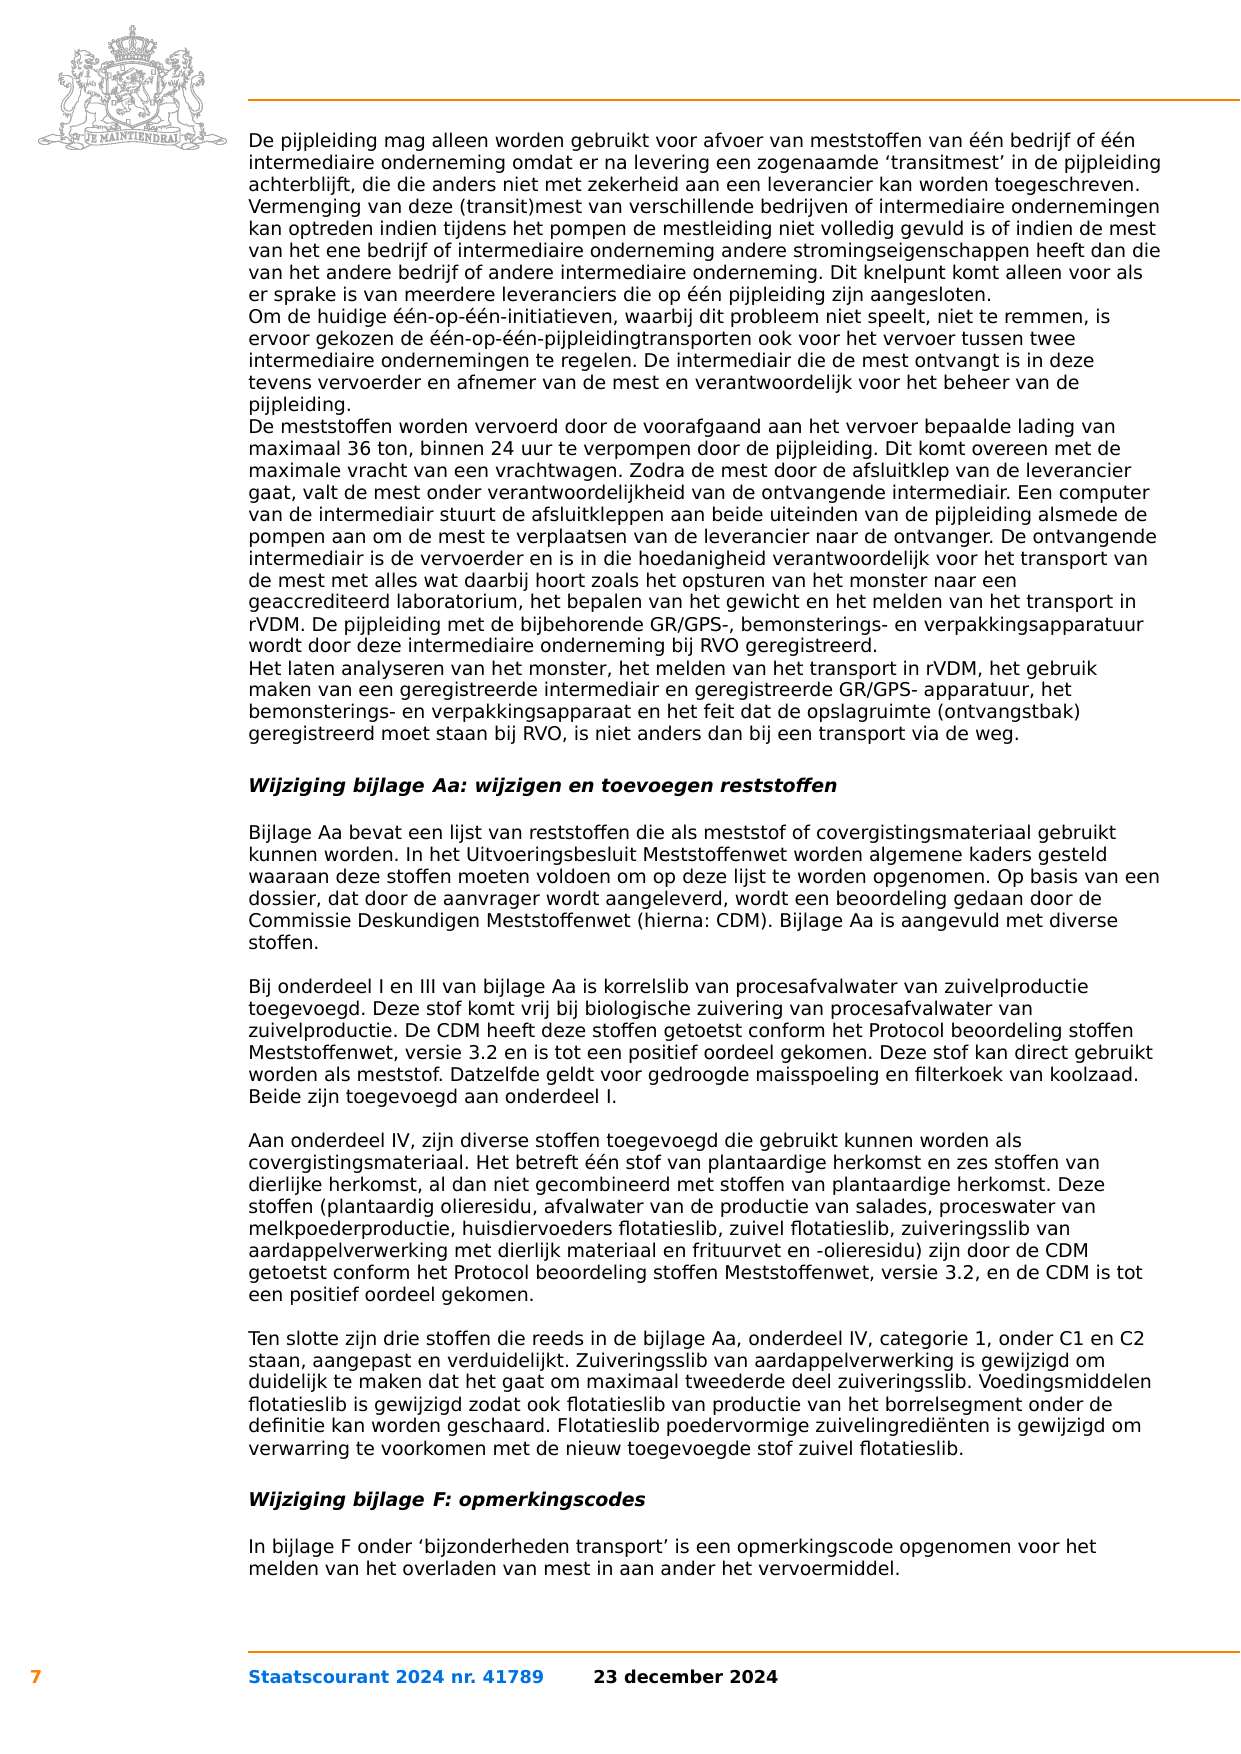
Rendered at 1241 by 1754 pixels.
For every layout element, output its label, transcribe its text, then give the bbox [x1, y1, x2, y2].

text De pijpleiding mag alleen worden gebruikt voor afvoer van meststoffen van één bedrijf of één intermediaire onderneming omdat er na levering een zogenaamde ‘transitmest’ in de pijpleiding achterblijft, die die anders niet met zekerheid aan een leverancier kan worden toegeschreven. Vermenging van deze (transit)mest van verschillende bedrijven of intermediaire ondernemingen kan optreden indien tijdens het pompen de mestleiding niet volledig gevuld is of indien de mest van het ene bedrijf of intermediaire onderneming andere stromingseigenschappen heeft dan die van het andere bedrijf of andere intermediaire onderneming. Dit knelpunt komt alleen voor als er sprake is van meerdere leveranciers die op één pijpleiding zijn aangesloten. [248, 130, 1163, 306]
text Bijlage Aa bevat een lijst van reststoffen die als meststof of covergistingsmateriaal gebruikt kunnen worden. In het Uitvoeringsbesluit Meststoffenwet worden algemene kaders gesteld waaraan deze stoffen moeten voldoen om op deze lijst te worden opgenomen. Op basis van een dossier, dat door de aanvrager wordt aangeleverd, wordt een beoordeling gedaan door de Commissie Deskundigen Meststoffenwet (hierna: CDM). Bijlage Aa is aangevuld met diverse stoffen. [248, 822, 1163, 954]
text Het laten analyseren van het monster, het melden van het transport in rVDM, het gebruik maken van een geregistreerde intermediair en geregistreerde GR/GPS- apparatuur, het bemonsterings- en verpakkingsapparaat en het feit dat de opslagruimte (ontvangstbak) geregistreerd moet staan bij RVO, is niet anders dan bij een transport via de weg. [248, 657, 1163, 745]
subtitle Wijziging bijlage Aa: wijzigen en toevoegen reststoffen [248, 775, 1163, 797]
text Aan onderdeel IV, zijn diverse stoffen toegevoegd die gebruikt kunnen worden als covergistingsmateriaal. Het betreft één stof van plantaardige herkomst en zes stoffen van dierlijke herkomst, al dan niet gecombineerd met stoffen van plantaardige herkomst. Deze stoffen (plantaardig olieresidu, afvalwater van de productie van salades, proceswater van melkpoederproductie, huisdiervoeders flotatieslib, zuivel flotatieslib, zuiveringsslib van aardappelverwerking met dierlijk materiaal en frituurvet en -olieresidu) zijn door de CDM getoetst conform het Protocol beoordeling stoffen Meststoffenwet, versie 3.2, en de CDM is tot een positief oordeel gekomen. [248, 1130, 1163, 1306]
text In bijlage F onder ‘bijzonderheden transport’ is een opmerkingscode opgenomen voor het melden van het overladen van mest in aan ander het vervoermiddel. [248, 1536, 1163, 1580]
subtitle Wijziging bijlage F: opmerkingscodes [248, 1489, 1163, 1511]
picture [38, 25, 227, 150]
text De meststoffen worden vervoerd door de voorafgaand aan het vervoer bepaalde lading van maximaal 36 ton, binnen 24 uur te verpompen door de pijpleiding. Dit komt overeen met de maximale vracht van een vrachtwagen. Zodra de mest door de afsluitklep van de leverancier gaat, valt de mest onder verantwoordelijkheid van de ontvangende intermediair. Een computer van de intermediair stuurt de afsluitkleppen aan beide uiteinden van de pijpleiding alsmede de pompen aan om de mest te verplaatsen van de leverancier naar de ontvanger. De ontvangende intermediair is de vervoerder en is in die hoedanigheid verantwoordelijk voor het transport van de mest met alles wat daarbij hoort zoals het opsturen van het monster naar een geaccrediteerd laboratorium, het bepalen van het gewicht en het melden van het transport in rVDM. De pijpleiding met de bijbehorende GR/GPS-, bemonsterings- en verpakkingsapparatuur wordt door deze intermediaire onderneming bij RVO geregistreerd. [248, 416, 1163, 657]
text Ten slotte zijn drie stoffen die reeds in de bijlage Aa, onderdeel IV, categorie 1, onder C1 en C2 staan, aangepast en verduidelijkt. Zuiveringsslib van aardappelverwerking is gewijzigd om duidelijk te maken dat het gaat om maximaal tweederde deel zuiveringsslib. Voedingsmiddelen flotatieslib is gewijzigd zodat ook flotatieslib van productie van het borrelsegment onder de definitie kan worden geschaard. Flotatieslib poedervormige zuivelingrediënten is gewijzigd om verwarring te voorkomen met de nieuw toegevoegde stof zuivel flotatieslib. [248, 1327, 1163, 1459]
text Bij onderdeel I en III van bijlage Aa is korrelslib van procesafvalwater van zuivelproductie toegevoegd. Deze stof komt vrij bij biologische zuivering van procesafvalwater van zuivelproductie. De CDM heeft deze stoffen getoetst conform het Protocol beoordeling stoffen Meststoffenwet, versie 3.2 en is tot een positief oordeel gekomen. Deze stof kan direct gebruikt worden als meststof. Datzelfde geldt voor gedroogde maisspoeling en filterkoek van koolzaad. Beide zijn toegevoegd aan onderdeel I. [248, 976, 1163, 1108]
text Om de huidige één-op-één-initiatieven, waarbij dit probleem niet speelt, niet te remmen, is ervoor gekozen de één-op-één-pijpleidingtransporten ook voor het vervoer tussen twee intermediaire ondernemingen te regelen. De intermediair die de mest ontvangt is in deze tevens vervoerder en afnemer van de mest en verantwoordelijk voor het beheer van de pijpleiding. [248, 306, 1163, 416]
